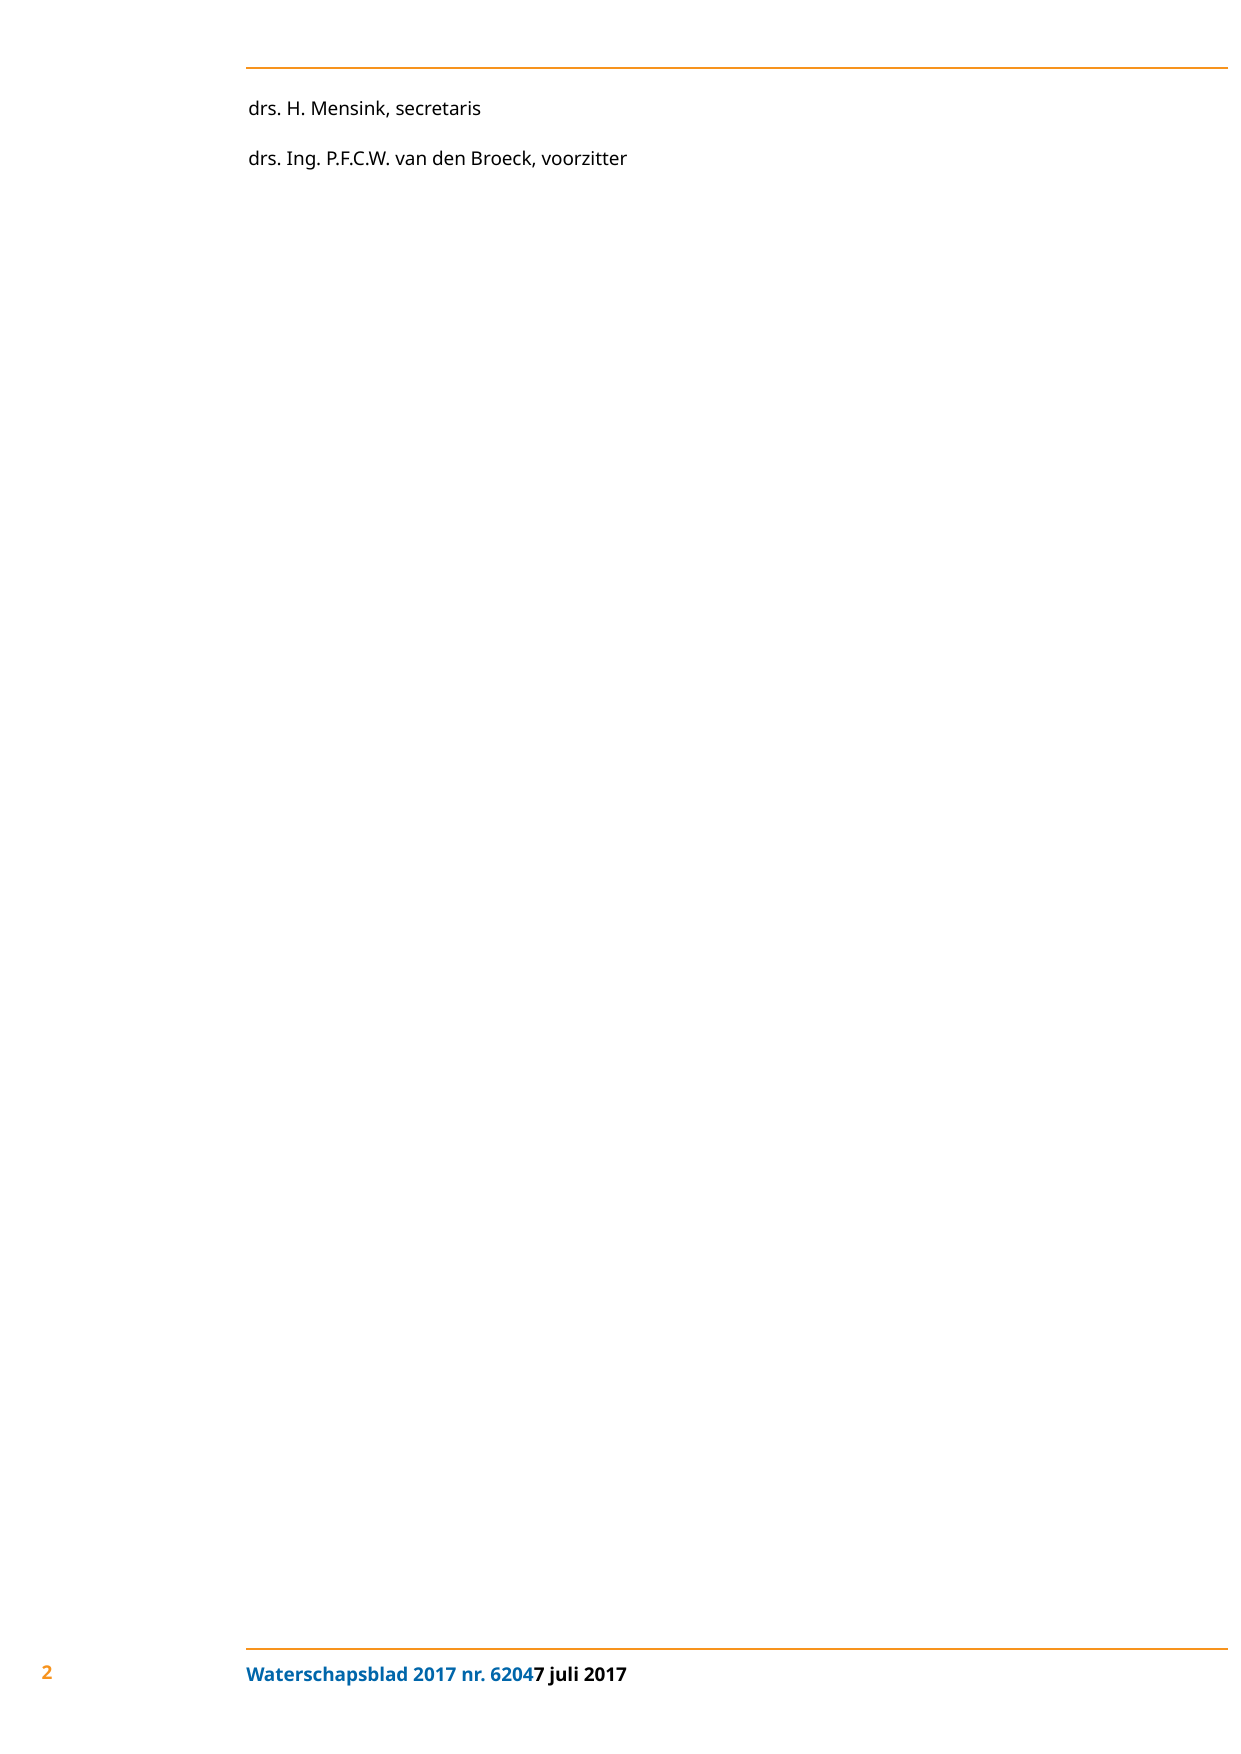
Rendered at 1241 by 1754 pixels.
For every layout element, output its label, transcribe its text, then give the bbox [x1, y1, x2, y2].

picture [41, 47, 231, 172]
text drs. H. Mensink, secretaris [248, 95, 1152, 121]
text drs. Ing. P.F.C.W. van den Broeck, voorzitter [248, 145, 1152, 171]
